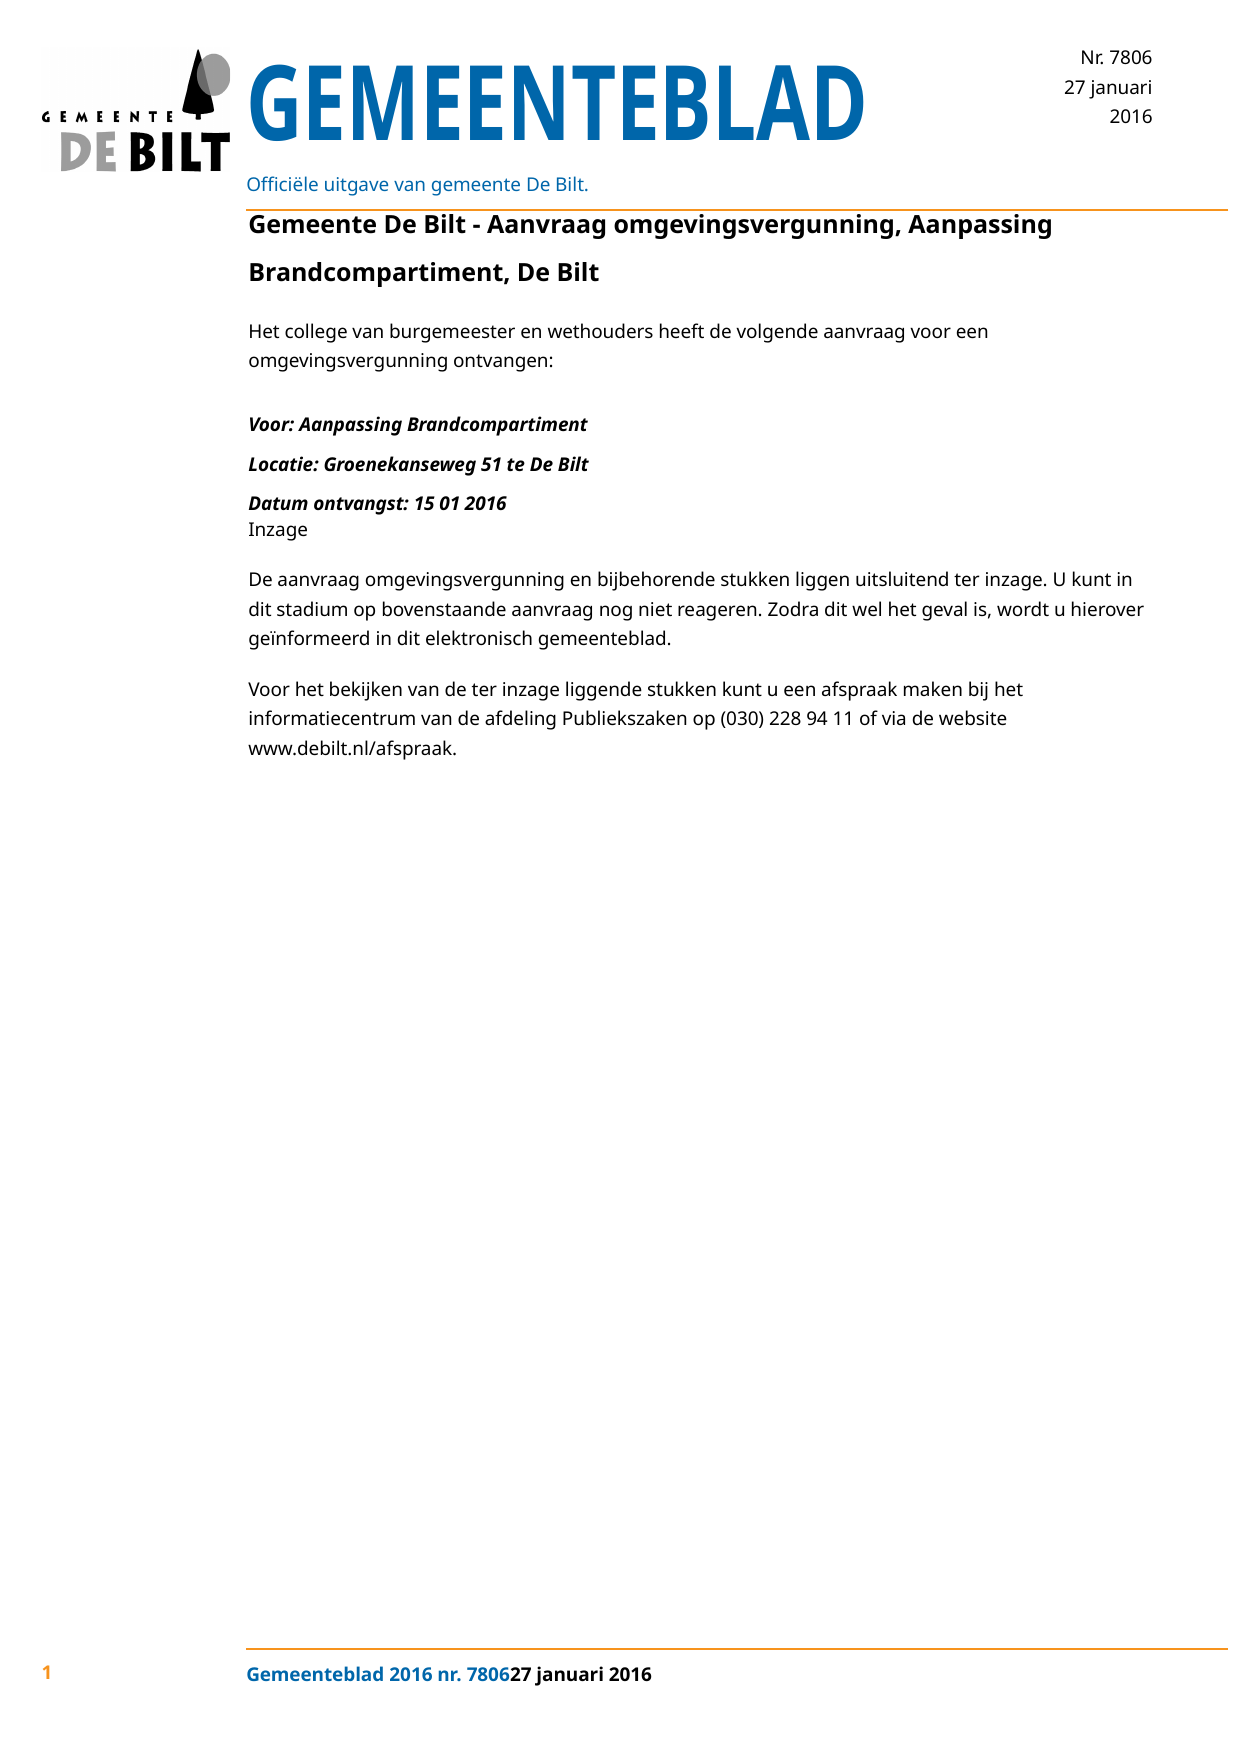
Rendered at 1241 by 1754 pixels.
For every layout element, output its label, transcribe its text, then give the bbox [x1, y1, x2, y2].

text Gemeente De Bilt - Aanvraag omgevingsvergunning, Aanpassing Brandcompartiment, De Bilt [248, 211, 1152, 288]
text Voor: Aanpassing Brandcompartiment [248, 411, 1152, 437]
text Locatie: Groenekanseweg 51 te De Bilt [248, 451, 1152, 476]
text De aanvraag omgevingsvergunning en bijbehorende stukken liggen uitsluitend ter inzage. U kunt in dit stadium op bovenstaande aanvraag nog niet reageren. Zodra dit wel het geval is, wordt u hierover geïnformeerd in dit elektronisch gemeenteblad. [248, 566, 1152, 651]
text Het college van burgemeester en wethouders heeft de volgende aanvraag voor een omgevingsvergunning ontvangen: [248, 318, 1152, 373]
text Inzage [248, 516, 1152, 541]
picture [41, 47, 231, 172]
text Voor het bekijken van de ter inzage liggende stukken kunt u een afspraak maken bij het informatiecentrum van de afdeling Publiekszaken op (030) 228 94 11 of via de website www.debilt.nl/afspraak. [248, 676, 1152, 761]
text Datum ontvangst: 15 01 2016 [248, 490, 1152, 516]
